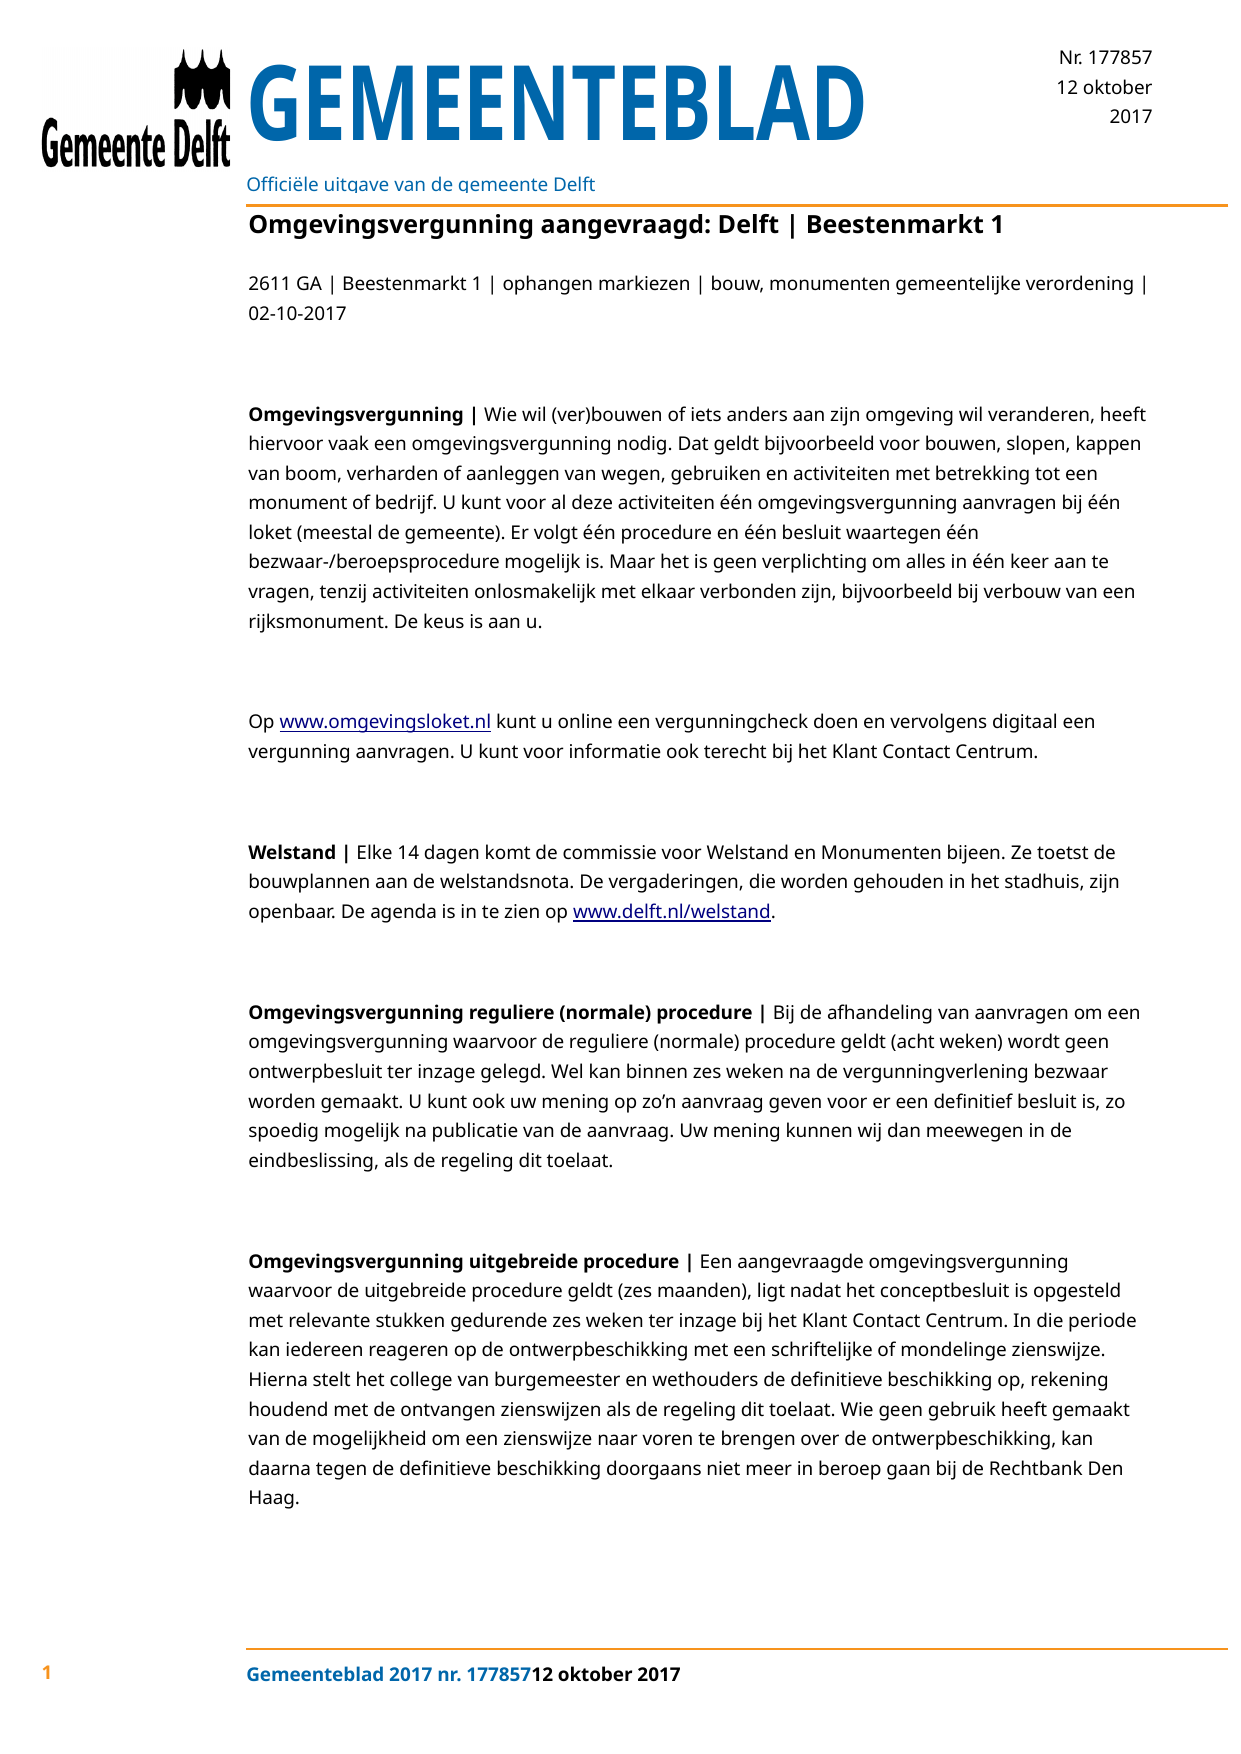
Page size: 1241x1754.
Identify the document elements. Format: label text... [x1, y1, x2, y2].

text 2611 GA | Beestenmarkt 1 | ophangen markiezen | bouw, monumenten gemeentelijke verordening | 02-10-2017 [248, 270, 1152, 326]
text Op www.omgevingsloket.nl kunt u online een vergunningcheck doen en vervolgens digitaal een vergunning aanvragen. U kunt voor informatie ook terecht bij het Klant Contact Centrum. [248, 709, 1152, 764]
text Omgevingsvergunning aangevraagd: Delft | Beestenmarkt 1 [248, 207, 1152, 241]
text Omgevingsvergunning | Wie wil (ver)bouwen of iets anders aan zijn omgeving wil veranderen, heeft hiervoor vaak een omgevingsvergunning nodig. Dat geldt bijvoorbeeld voor bouwen, slopen, kappen van boom, verharden of aanleggen van wegen, gebruiken en activiteiten met betrekking tot een monument of bedrijf. U kunt voor al deze activiteiten één omgevingsvergunning aanvragen bij één loket (meestal de gemeente). Er volgt één procedure en één besluit waartegen één bezwaar-/beroepsprocedure mogelijk is. Maar het is geen verplichting om alles in één keer aan te vragen, tenzij activiteiten onlosmakelijk met elkaar verbonden zijn, bijvoorbeeld bij verbouw van een rijksmonument. De keus is aan u. [248, 401, 1152, 633]
text Welstand | Elke 14 dagen komt de commissie voor Welstand en Monumenten bijeen. Ze toetst de bouwplannen aan de welstandsnota. De vergaderingen, die worden gehouden in het stadhuis, zijn openbaar. De agenda is in te zien op www.delft.nl/welstand. [248, 839, 1152, 924]
picture [41, 47, 231, 172]
text Omgevingsvergunning reguliere (normale) procedure | Bij de afhandeling van aanvragen om een omgevingsvergunning waarvoor de reguliere (normale) procedure geldt (acht weken) wordt geen ontwerpbesluit ter inzage gelegd. Wel kan binnen zes weken na de vergunningverlening bezwaar worden gemaakt. U kunt ook uw mening op zo’n aanvraag geven voor er een definitief besluit is, zo spoedig mogelijk na publicatie van de aanvraag. Uw mening kunnen wij dan meewegen in de eindbeslissing, als de regeling dit toelaat. [248, 999, 1152, 1173]
text Omgevingsvergunning uitgebreide procedure | Een aangevraagde omgevingsvergunning waarvoor de uitgebreide procedure geldt (zes maanden), ligt nadat het conceptbesluit is opgesteld met relevante stukken gedurende zes weken ter inzage bij het Klant Contact Centrum. In die periode kan iedereen reageren op de ontwerpbeschikking met een schriftelijke of mondelinge zienswijze. Hierna stelt het college van burgemeester en wethouders de definitieve beschikking op, rekening houdend met de ontvangen zienswijzen als de regeling dit toelaat. Wie geen gebruik heeft gemaakt van de mogelijkheid om een zienswijze naar voren te brengen over de ontwerpbeschikking, kan daarna tegen de definitieve beschikking doorgaans niet meer in beroep gaan bij de Rechtbank Den Haag. [248, 1248, 1152, 1510]
